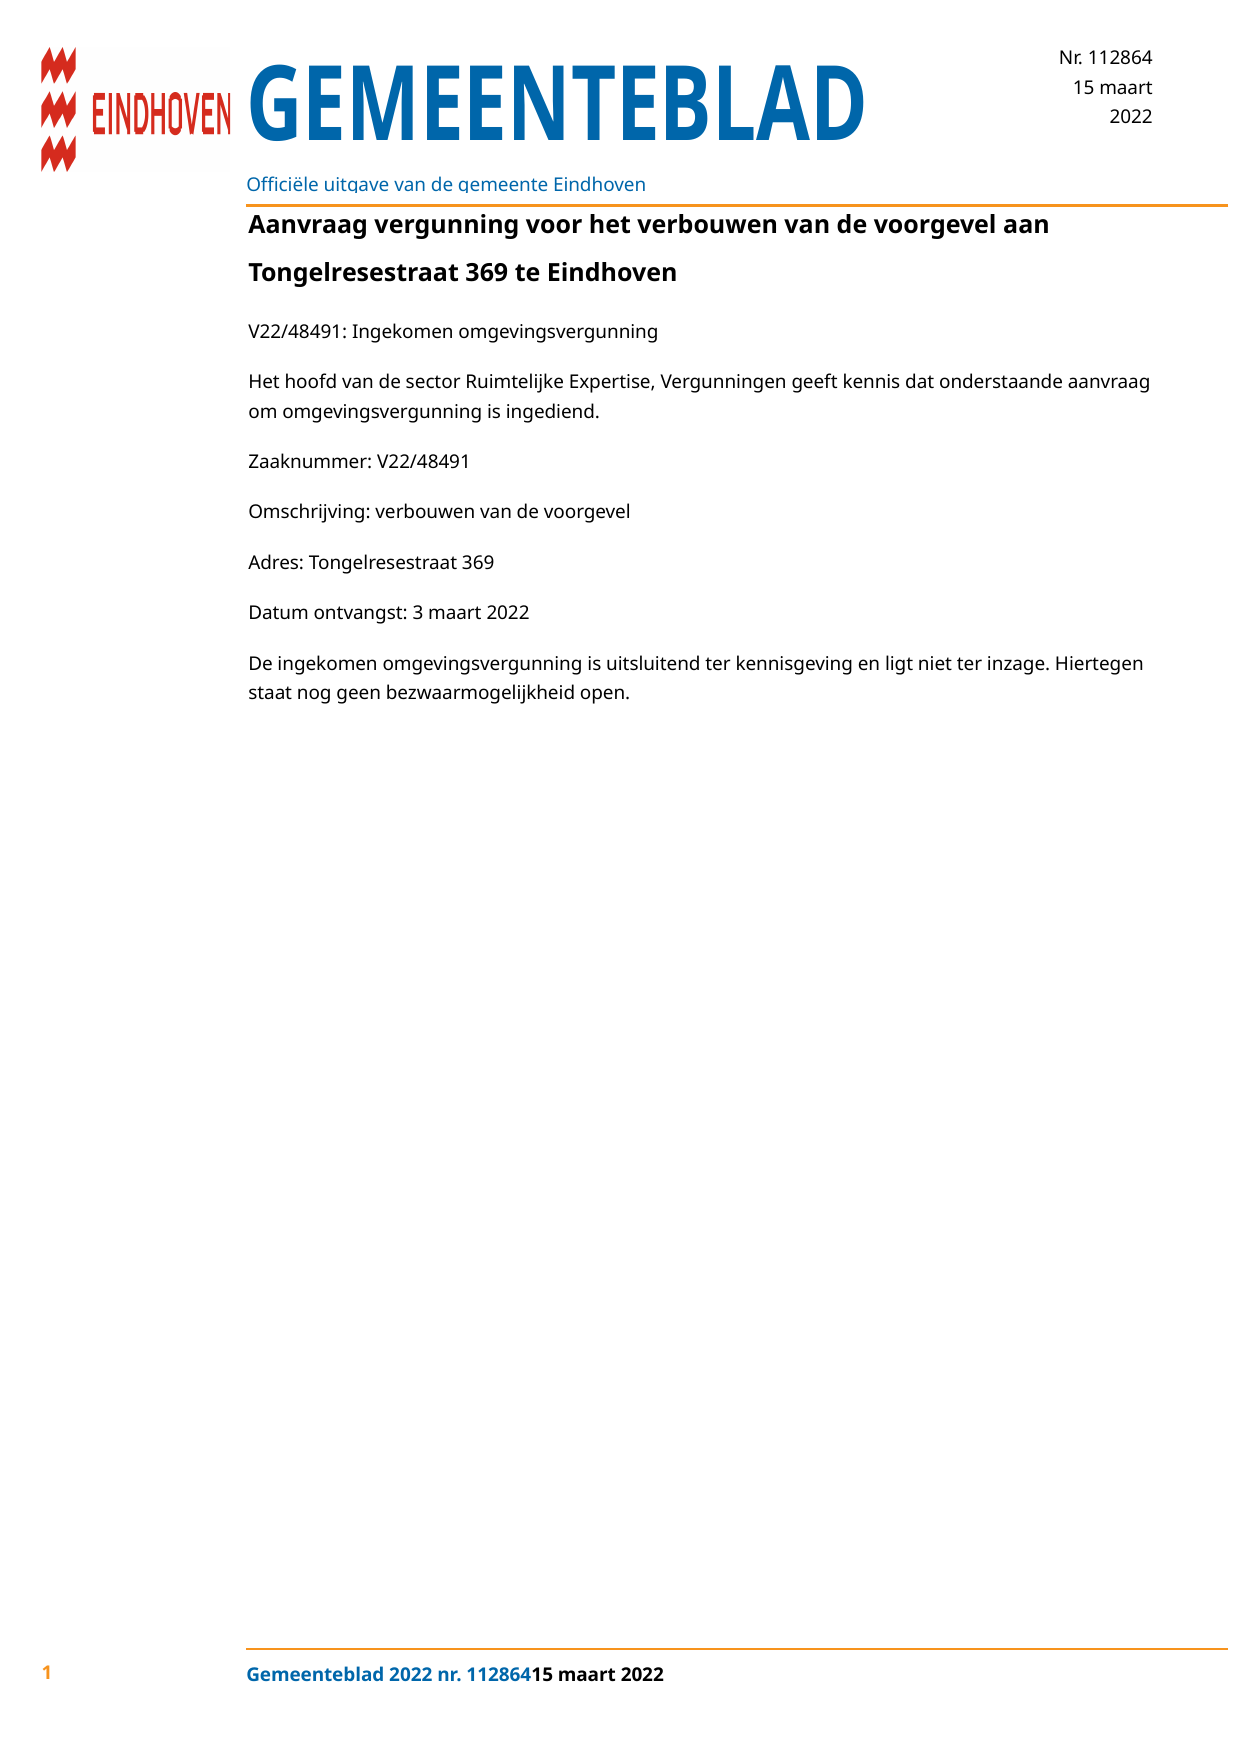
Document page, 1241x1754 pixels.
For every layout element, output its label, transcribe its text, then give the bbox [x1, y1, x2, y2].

picture [41, 47, 231, 172]
text De ingekomen omgevingsvergunning is uitsluitend ter kennisgeving en ligt niet ter inzage. Hiertegen staat nog geen bezwaarmogelijkheid open. [248, 650, 1152, 705]
text Datum ontvangst: 3 maart 2022 [248, 599, 1152, 625]
text V22/48491: Ingekomen omgevingsvergunning [248, 318, 1152, 344]
text Aanvraag vergunning voor het verbouwen van de voorgevel aan Tongelresestraat 369 te Eindhoven [248, 207, 1152, 288]
text Het hoofd van de sector Ruimtelijke Expertise, Vergunningen geeft kennis dat onderstaande aanvraag om omgevingsvergunning is ingediend. [248, 368, 1152, 424]
text Adres: Tongelresestraat 369 [248, 549, 1152, 575]
text Omschrijving: verbouwen van de voorgevel [248, 499, 1152, 524]
text Zaaknummer: V22/48491 [248, 448, 1152, 474]
